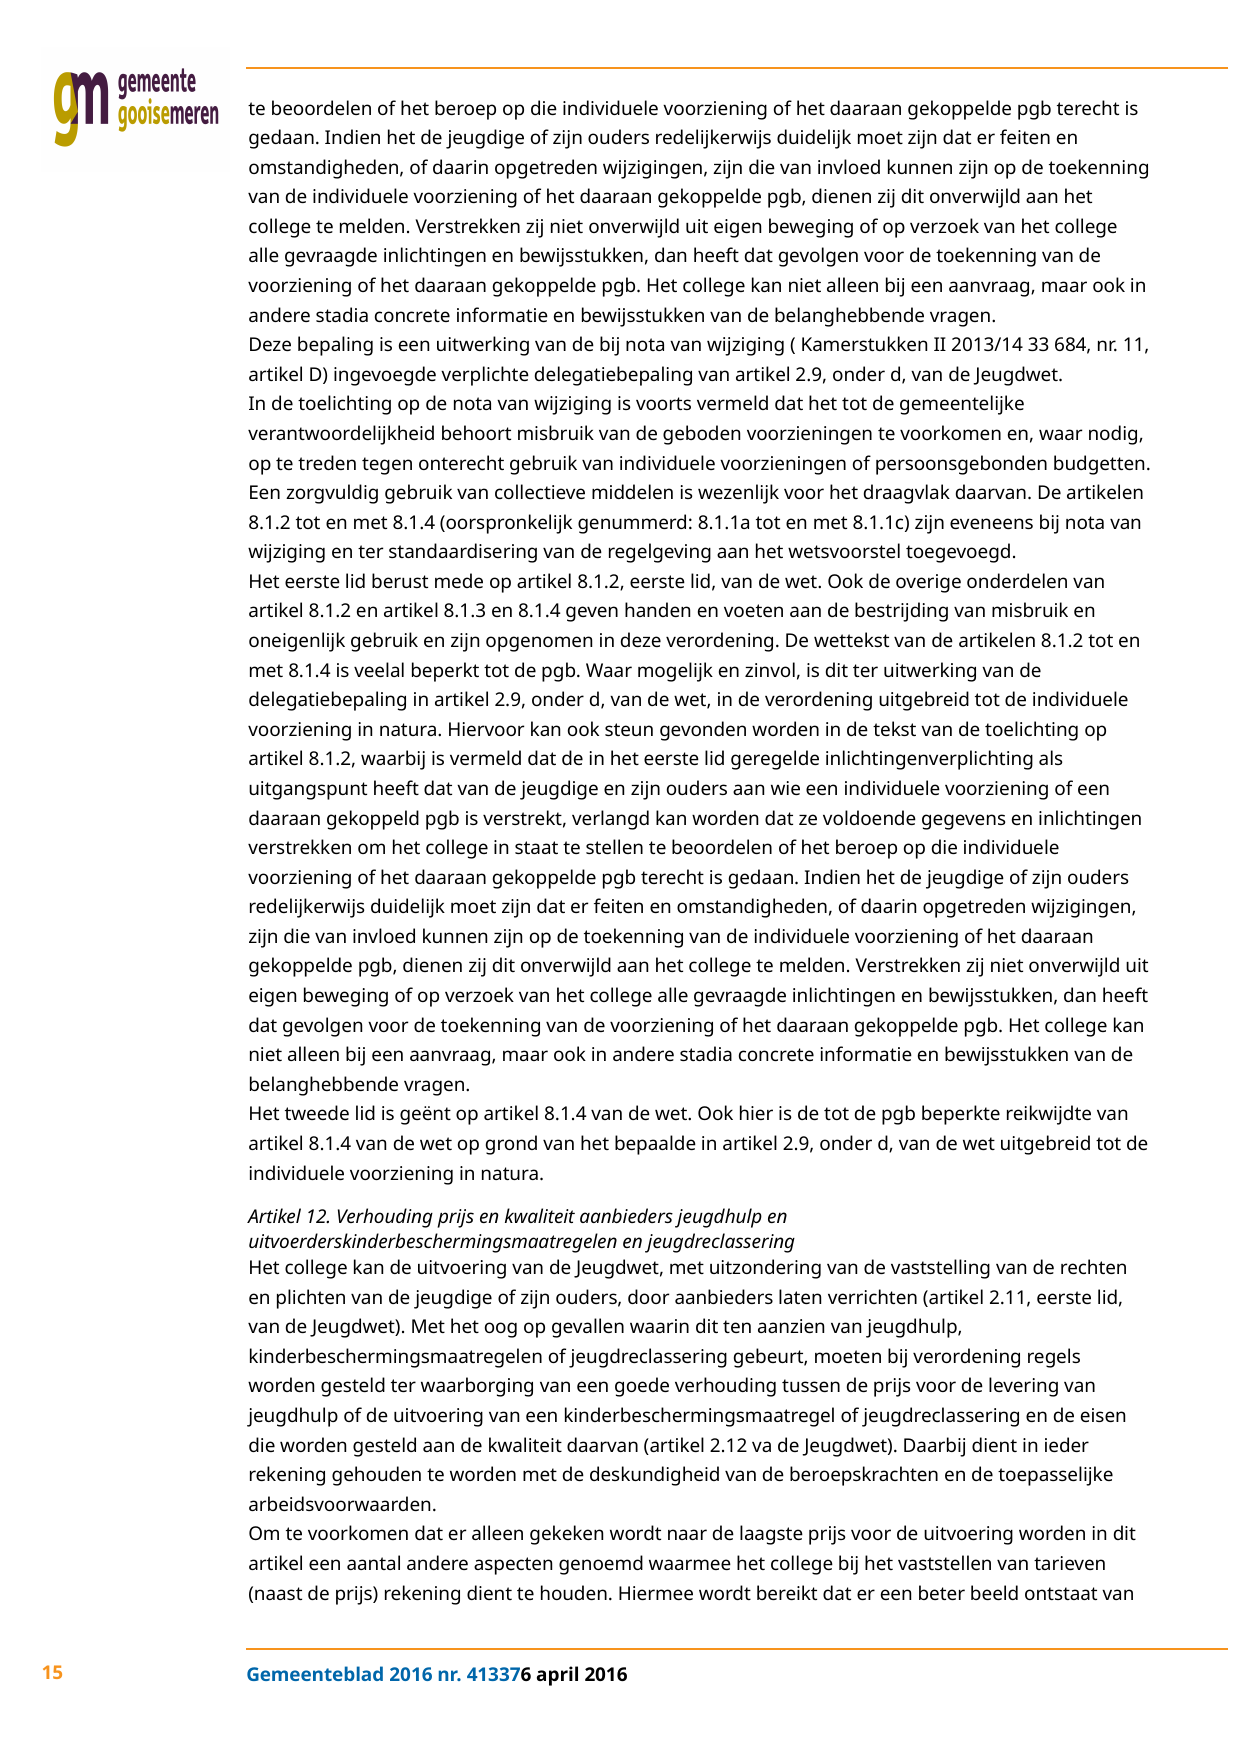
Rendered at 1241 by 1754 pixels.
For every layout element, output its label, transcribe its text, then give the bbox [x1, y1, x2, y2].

text te beoordelen of het beroep op die individuele voorziening of het daaraan gekoppelde pgb terecht is gedaan. Indien het de jeugdige of zijn ouders redelijkerwijs duidelijk moet zijn dat er feiten en omstandigheden, of daarin opgetreden wijzigingen, zijn die van invloed kunnen zijn op de toekenning van de individuele voorziening of het daaraan gekoppelde pgb, dienen zij dit onverwijld aan het college te melden. Verstrekken zij niet onverwijld uit eigen beweging of op verzoek van het college alle gevraagde inlichtingen en bewijsstukken, dan heeft dat gevolgen voor de toekenning van de voorziening of het daaraan gekoppelde pgb. Het college kan niet alleen bij een aanvraag, maar ook in andere stadia concrete informatie en bewijsstukken van de belanghebbende vragen. [248, 95, 1152, 328]
text Het college kan de uitvoering van de Jeugdwet, met uitzondering van de vaststelling van de rechten en plichten van de jeugdige of zijn ouders, door aanbieders laten verrichten (artikel 2.11, eerste lid, van de Jeugdwet). Met het oog op gevallen waarin dit ten aanzien van jeugdhulp, kinderbeschermingsmaatregelen of jeugdreclassering gebeurt, moeten bij verordening regels worden gesteld ter waarborging van een goede verhouding tussen de prijs voor de levering van jeugdhulp of de uitvoering van een kinderbeschermingsmaatregel of jeugdreclassering en de eisen die worden gesteld aan de kwaliteit daarvan (artikel 2.12 va de Jeugdwet). Daarbij dient in ieder rekening gehouden te worden met de deskundigheid van de beroepskrachten en de toepasselijke arbeidsvoorwaarden. [248, 1254, 1152, 1517]
text Het eerste lid berust mede op artikel 8.1.2, eerste lid, van de wet. Ook de overige onderdelen van artikel 8.1.2 en artikel 8.1.3 en 8.1.4 geven handen en voeten aan de bestrijding van misbruik en oneigenlijk gebruik en zijn opgenomen in deze verordening. De wettekst van de artikelen 8.1.2 tot en met 8.1.4 is veelal beperkt tot de pgb. Waar mogelijk en zinvol, is dit ter uitwerking van de delegatiebepaling in artikel 2.9, onder d, van de wet, in de verordening uitgebreid tot de individuele voorziening in natura. Hiervoor kan ook steun gevonden worden in de tekst van de toelichting op artikel 8.1.2, waarbij is vermeld dat de in het eerste lid geregelde inlichtingenverplichting als uitgangspunt heeft dat van de jeugdige en zijn ouders aan wie een individuele voorziening of een daaraan gekoppeld pgb is verstrekt, verlangd kan worden dat ze voldoende gegevens en inlichtingen verstrekken om het college in staat te stellen te beoordelen of het beroep op die individuele voorziening of het daaraan gekoppelde pgb terecht is gedaan. Indien het de jeugdige of zijn ouders redelijkerwijs duidelijk moet zijn dat er feiten en omstandigheden, of daarin opgetreden wijzigingen, zijn die van invloed kunnen zijn op de toekenning van de individuele voorziening of het daaraan gekoppelde pgb, dienen zij dit onverwijld aan het college te melden. Verstrekken zij niet onverwijld uit eigen beweging of op verzoek van het college alle gevraagde inlichtingen en bewijsstukken, dan heeft dat gevolgen voor de toekenning van de voorziening of het daaraan gekoppelde pgb. Het college kan niet alleen bij een aanvraag, maar ook in andere stadia concrete informatie en bewijsstukken van de belanghebbende vragen. [248, 568, 1152, 1097]
text In de toelichting op de nota van wijziging is voorts vermeld dat het tot de gemeentelijke verantwoordelijkheid behoort misbruik van de geboden voorzieningen te voorkomen en, waar nodig, op te treden tegen onterecht gebruik van individuele voorzieningen of persoonsgebonden budgetten. Een zorgvuldig gebruik van collectieve middelen is wezenlijk voor het draagvlak daarvan. De artikelen 8.1.2 tot en met 8.1.4 (oorspronkelijk genummerd: 8.1.1a tot en met 8.1.1c) zijn eveneens bij nota van wijziging en ter standaardisering van de regelgeving aan het wetsvoorstel toegevoegd. [248, 391, 1152, 564]
picture [41, 47, 231, 172]
text Deze bepaling is een uitwerking van de bij nota van wijziging ( Kamerstukken II 2013/14 33 684, nr. 11, artikel D) ingevoegde verplichte delegatiebepaling van artikel 2.9, onder d, van de Jeugdwet. [248, 331, 1152, 387]
text Het tweede lid is geënt op artikel 8.1.4 van de wet. Ook hier is de tot de pgb beperkte reikwijdte van artikel 8.1.4 van de wet op grond van het bepaalde in artikel 2.9, onder d, van de wet uitgebreid tot de individuele voorziening in natura. [248, 1101, 1152, 1186]
text Artikel 12. Verhouding prijs en kwaliteit aanbieders jeugdhulp en uitvoerderskinderbeschermingsmaatregelen en jeugdreclassering [248, 1203, 1152, 1254]
text Om te voorkomen dat er alleen gekeken wordt naar de laagste prijs voor de uitvoering worden in dit artikel een aantal andere aspecten genoemd waarmee het college bij het vaststellen van tarieven (naast de prijs) rekening dient te houden. Hiermee wordt bereikt dat er een beter beeld ontstaat van [248, 1521, 1152, 1606]
